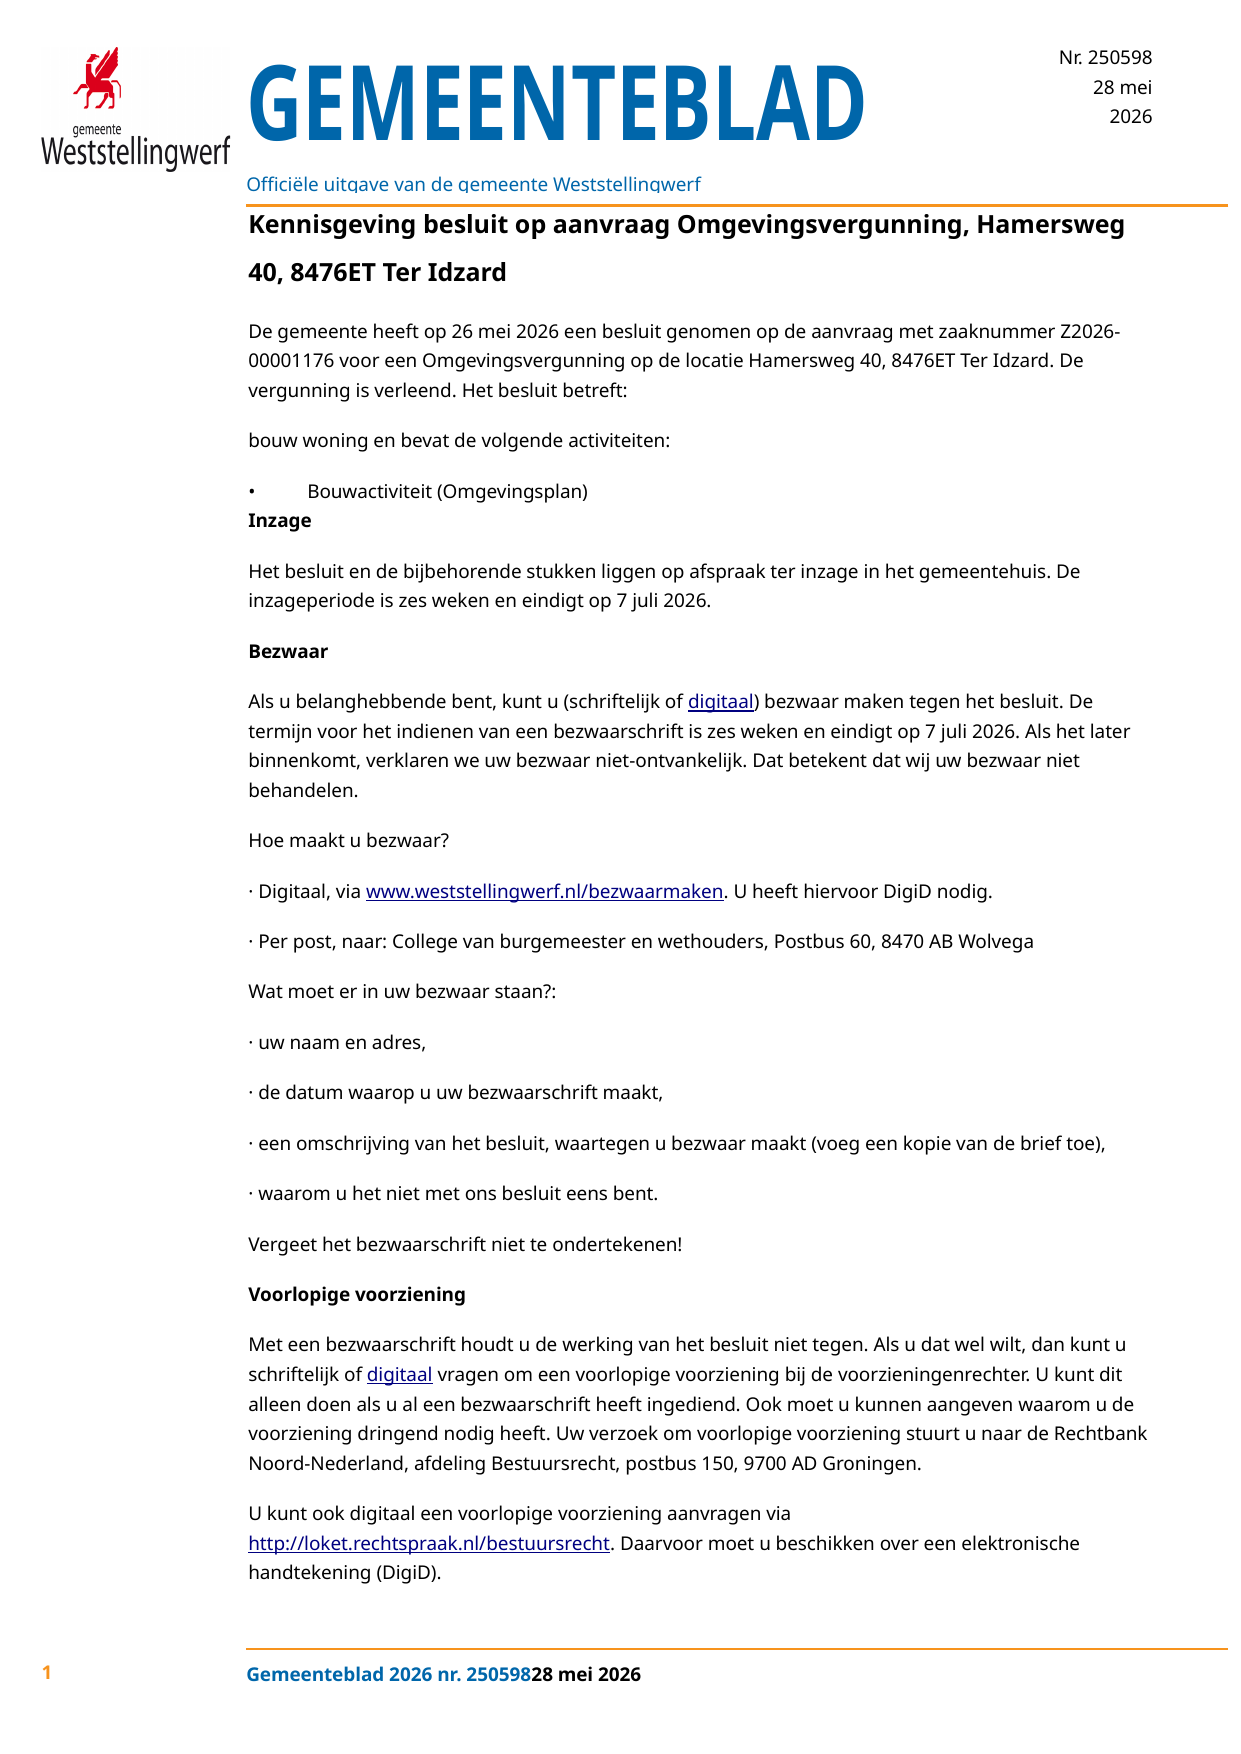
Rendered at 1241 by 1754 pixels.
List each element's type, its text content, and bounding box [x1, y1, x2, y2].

text bouw woning en bevat de volgende activiteiten: [248, 427, 1152, 453]
text Inzage [248, 507, 1152, 533]
text · de datum waarop u uw bezwaarschrift maakt, [248, 1079, 1152, 1105]
text · waarom u het niet met ons besluit eens bent. [248, 1180, 1152, 1206]
text Hoe maakt u bezwaar? [248, 827, 1152, 853]
text Wat moet er in uw bezwaar staan?: [248, 979, 1152, 1004]
text Vergeet het bezwaarschrift niet te ondertekenen! [248, 1231, 1152, 1257]
picture [41, 47, 231, 172]
text · Digitaal, via www.weststellingwerf.nl/bezwaarmaken. U heeft hiervoor DigiD nodig. [248, 878, 1152, 904]
text U kunt ook digitaal een voorlopige voorziening aanvragen via http://loket.rechtspraak.nl/bestuursrecht. Daarvoor moet u beschikken over een elektronische handtekening (DigiD). [248, 1500, 1152, 1585]
text Met een bezwaarschrift houdt u de werking van het besluit niet tegen. Als u dat wel wilt, dan kunt u schriftelijk of digitaal vragen om een voorlopige voorziening bij de voorzieningenrechter. U kunt dit alleen doen als u al een bezwaarschrift heeft ingediend. Ook moet u kunnen aangeven waarom u de voorziening dringend nodig heeft. Uw verzoek om voorlopige voorziening stuurt u naar de Rechtbank Noord-Nederland, afdeling Bestuursrecht, postbus 150, 9700 AD Groningen. [248, 1332, 1152, 1476]
text Kennisgeving besluit op aanvraag Omgevingsvergunning, Hamersweg 40, 8476ET Ter Idzard [248, 207, 1152, 288]
text De gemeente heeft op 26 mei 2026 een besluit genomen op de aanvraag met zaaknummer Z2026-00001176 voor een Omgevingsvergunning op de locatie Hamersweg 40, 8476ET Ter Idzard. De vergunning is verleend. Het besluit betreft: [248, 318, 1152, 403]
text Het besluit en de bijbehorende stukken liggen op afspraak ter inzage in het gemeentehuis. De inzageperiode is zes weken en eindigt op 7 juli 2026. [248, 558, 1152, 613]
text Voorlopige voorziening [248, 1281, 1152, 1307]
text Bezwaar [248, 638, 1152, 664]
text · Per post, naar: College van burgemeester en wethouders, Postbus 60, 8470 AB Wolvega [248, 928, 1152, 954]
text · uw naam en adres, [248, 1029, 1152, 1055]
list Bouwactiviteit (Omgevingsplan) [248, 478, 1152, 504]
text · een omschrijving van het besluit, waartegen u bezwaar maakt (voeg een kopie van de brief toe), [248, 1130, 1152, 1156]
text Als u belanghebbende bent, kunt u (schriftelijk of digitaal) bezwaar maken tegen het besluit. De termijn voor het indienen van een bezwaarschrift is zes weken en eindigt op 7 juli 2026. Als het later binnenkomt, verklaren we uw bezwaar niet-ontvankelijk. Dat betekent dat wij uw bezwaar niet behandelen. [248, 688, 1152, 803]
